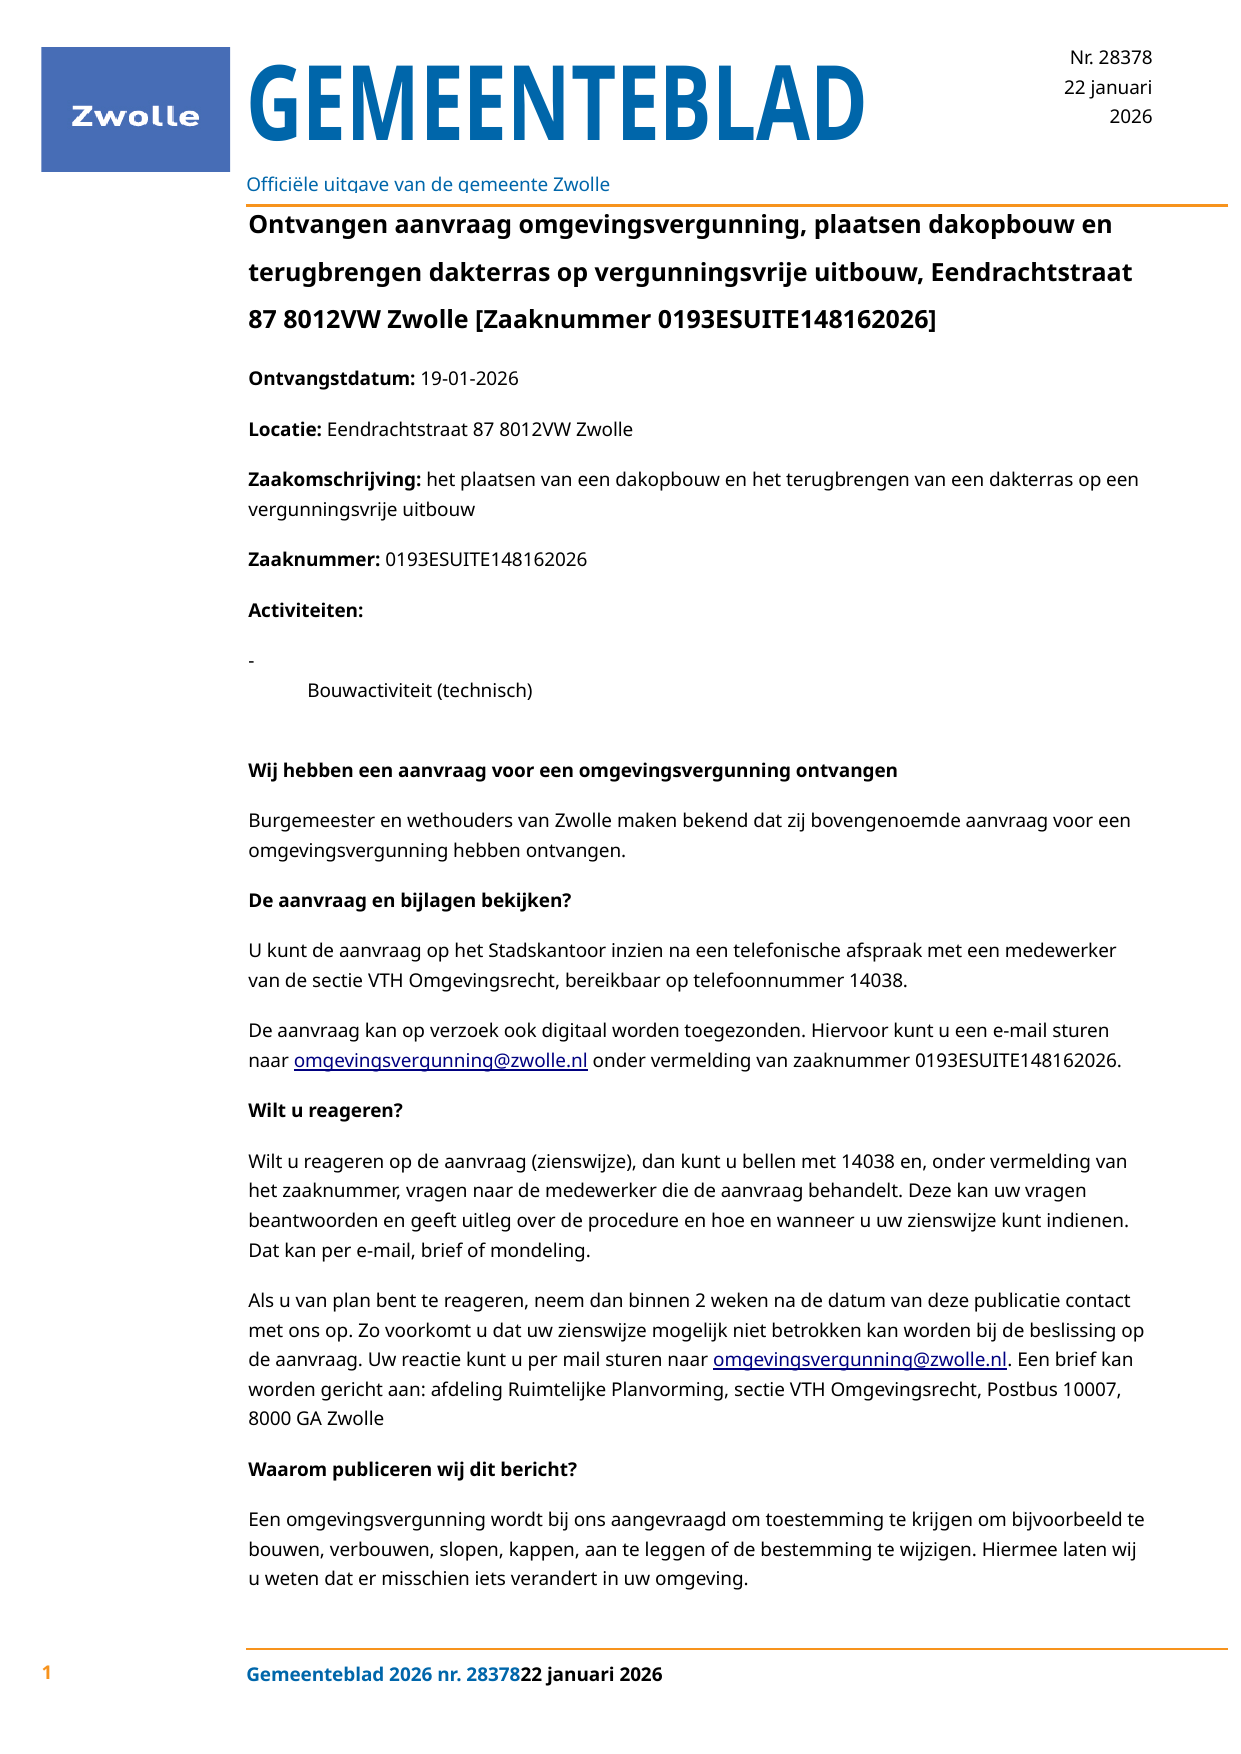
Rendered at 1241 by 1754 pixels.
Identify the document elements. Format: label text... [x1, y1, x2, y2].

text Een omgevingsvergunning wordt bij ons aangevraagd om toestemming te krijgen om bijvoorbeeld te bouwen, verbouwen, slopen, kappen, aan te leggen of de bestemming te wijzigen. Hiermee laten wij u weten dat er misschien iets verandert in uw omgeving. [248, 1506, 1152, 1591]
text Wij hebben een aanvraag voor een omgevingsvergunning ontvangen [248, 757, 1152, 782]
text De aanvraag kan op verzoek ook digitaal worden toegezonden. Hiervoor kunt u een e-mail sturen naar omgevingsvergunning@zwolle.nl onder vermelding van zaaknummer 0193ESUITE148162026. [248, 1018, 1152, 1073]
text Activiteiten: [248, 597, 1152, 622]
text Wilt u reageren op de aanvraag (zienswijze), dan kunt u bellen met 14038 en, onder vermelding van het zaaknummer, vragen naar de medewerker die de aanvraag behandelt. Deze kan uw vragen beantwoorden en geeft uitleg over de procedure en hoe en wanneer u uw zienswijze kunt indienen. Dat kan per e-mail, brief of mondeling. [248, 1148, 1152, 1262]
text Wilt u reageren? [248, 1098, 1152, 1123]
picture [41, 47, 231, 172]
text De aanvraag en bijlagen bekijken? [248, 887, 1152, 913]
text Zaakomschrijving: het plaatsen van een dakopbouw en het terugbrengen van een dakterras op een vergunningsvrije uitbouw [248, 466, 1152, 522]
list Bouwactiviteit (technisch) [248, 677, 1152, 702]
text Zaaknummer: 0193ESUITE148162026 [248, 546, 1152, 572]
text Ontvangstdatum: 19-01-2026 [248, 366, 1152, 391]
text Ontvangen aanvraag omgevingsvergunning, plaatsen dakopbouw en terugbrengen dakterras op vergunningsvrije uitbouw, Eendrachtstraat 87 8012VW Zwolle [Zaaknummer 0193ESUITE148162026] [248, 207, 1152, 336]
text Als u van plan bent te reageren, neem dan binnen 2 weken na de datum van deze publicatie contact met ons op. Zo voorkomt u dat uw zienswijze mogelijk niet betrokken kan worden bij de beslissing op de aanvraag. Uw reactie kunt u per mail sturen naar omgevingsvergunning@zwolle.nl. Een brief kan worden gericht aan: afdeling Ruimtelijke Planvorming, sectie VTH Omgevingsrecht, Postbus 10007, 8000 GA Zwolle [248, 1287, 1152, 1431]
text Locatie: Eendrachtstraat 87 8012VW Zwolle [248, 416, 1152, 442]
text Waarom publiceren wij dit bericht? [248, 1456, 1152, 1482]
text Burgemeester en wethouders van Zwolle maken bekend dat zij bovengenoemde aanvraag voor een omgevingsvergunning hebben ontvangen. [248, 807, 1152, 862]
text U kunt de aanvraag op het Stadskantoor inzien na een telefonische afspraak met een medewerker van de sectie VTH Omgevingsrecht, bereikbaar op telefoonnummer 14038. [248, 938, 1152, 993]
